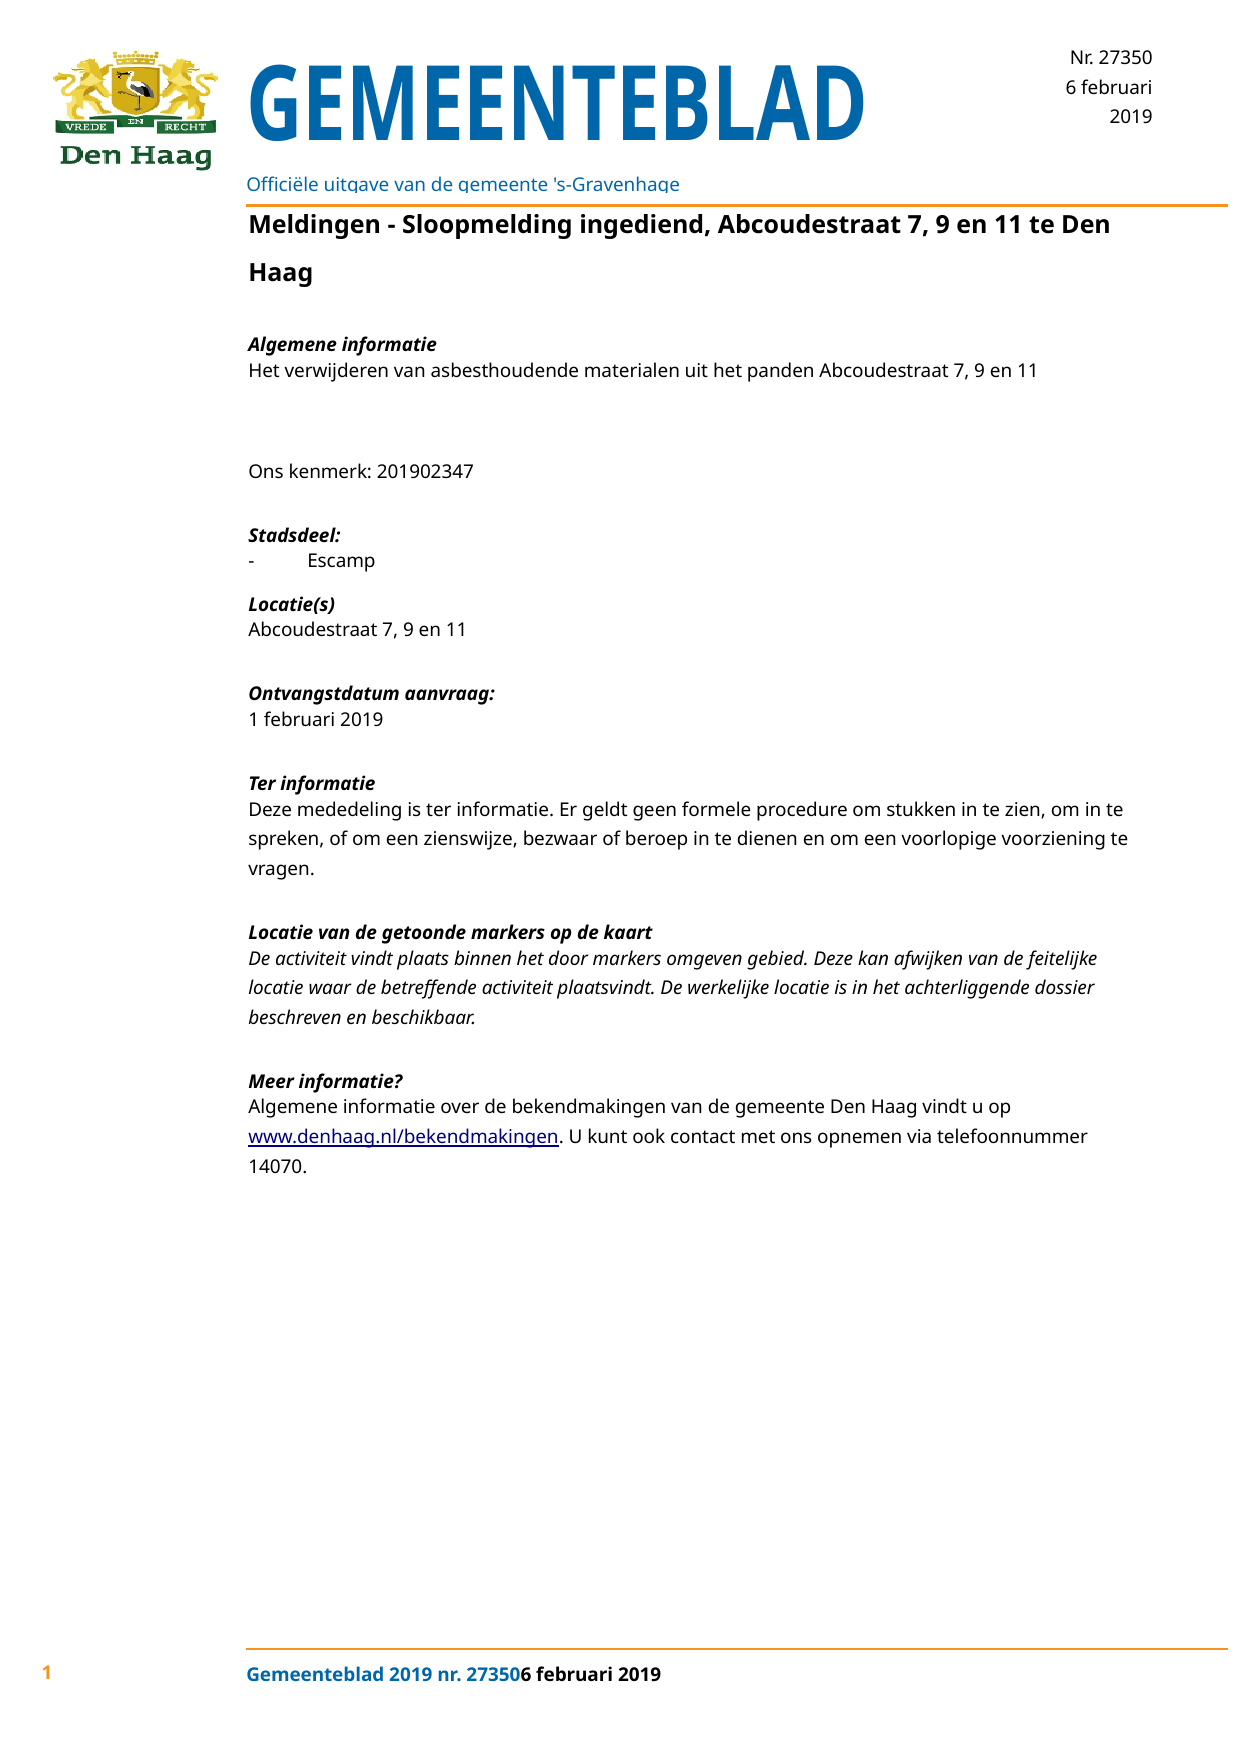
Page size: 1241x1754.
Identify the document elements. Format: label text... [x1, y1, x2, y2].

text Algemene informatie over de bekendmakingen van de gemeente Den Haag vindt u op www.denhaag.nl/bekendmakingen. U kunt ook contact met ons opnemen via telefoonnummer 14070. [248, 1094, 1152, 1178]
text 1 februari 2019 [248, 706, 1152, 732]
text Meldingen - Sloopmelding ingediend, Abcoudestraat 7, 9 en 11 te Den Haag [248, 207, 1152, 288]
text Abcoudestraat 7, 9 en 11 [248, 617, 1152, 642]
text Ons kenmerk: 201902347 [248, 458, 1152, 484]
text Locatie van de getoonde markers op de kaart [248, 919, 1152, 945]
text Locatie(s) [248, 591, 1152, 617]
list Escamp [248, 548, 1152, 573]
text Het verwijderen van asbesthoudende materialen uit het panden Abcoudestraat 7, 9 en 11 [248, 357, 1152, 383]
text Meer informatie? [248, 1068, 1152, 1094]
text De activiteit vindt plaats binnen het door markers omgeven gebied. Deze kan afwijken van de feitelijke locatie waar de betreffende activiteit plaatsvindt. De werkelijke locatie is in het achterliggende dossier beschreven en beschikbaar. [248, 945, 1152, 1030]
text Deze mededeling is ter informatie. Er geldt geen formele procedure om stukken in te zien, om in te spreken, of om een zienswijze, bezwaar of beroep in te dienen en om een voorlopige voorziening te vragen. [248, 796, 1152, 881]
text Ontvangstdatum aanvraag: [248, 681, 1152, 706]
picture [41, 47, 231, 172]
text Algemene informatie [248, 331, 1152, 357]
text Stadsdeel: [248, 522, 1152, 548]
text Ter informatie [248, 770, 1152, 796]
